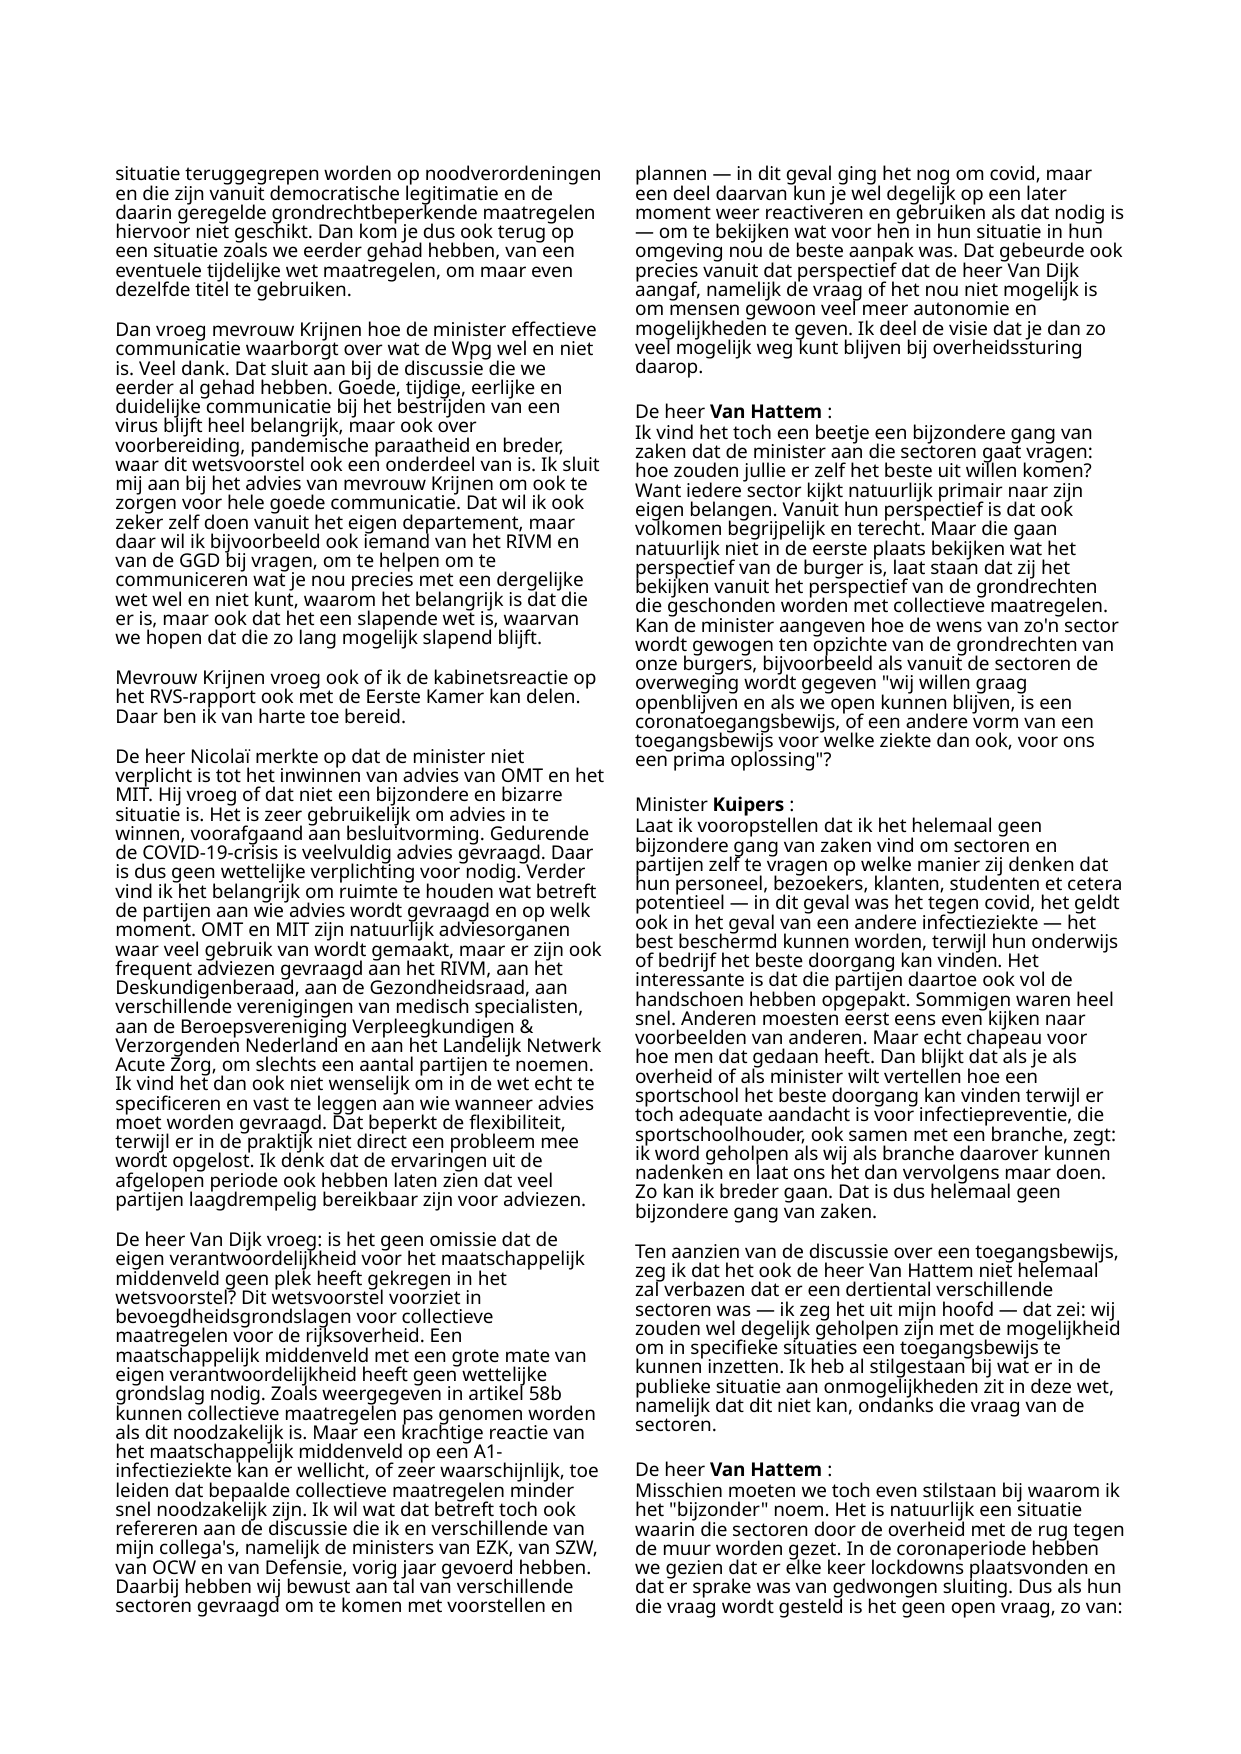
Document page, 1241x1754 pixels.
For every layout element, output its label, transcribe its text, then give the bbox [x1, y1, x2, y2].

text De heer Van Hattem : [635, 1456, 1125, 1482]
text situatie teruggegrepen worden op noodverordeningen en die zijn vanuit democratische legitimatie en de daarin geregelde grondrechtbeperkende maatregelen hiervoor niet geschikt. Dan kom je dus ook terug op een situatie zoals we eerder gehad hebben, van een eventuele tijdelijke wet maatregelen, om maar even dezelfde titel te gebruiken. [115, 165, 605, 300]
text Misschien moeten we toch even stilstaan bij waarom ik het "bijzonder" noem. Het is natuurlijk een situatie waarin die sectoren door de overheid met de rug tegen de muur worden gezet. In de coronaperiode hebben we gezien dat er elke keer lockdowns plaatsvonden en dat er sprake was van gedwongen sluiting. Dus als hun die vraag wordt gesteld is het geen open vraag, zo van: [635, 1482, 1125, 1617]
text De heer Van Hattem : [635, 398, 1125, 424]
text De heer Nicolaï merkte op dat de minister niet verplicht is tot het inwinnen van advies van OMT en het MIT. Hij vroeg of dat niet een bijzondere en bizarre situatie is. Het is zeer gebruikelijk om advies in te winnen, voorafgaand aan besluitvorming. Gedurende de COVID-19-crisis is veelvuldig advies gevraagd. Daar is dus geen wettelijke verplichting voor nodig. Verder vind ik het belangrijk om ruimte te houden wat betreft de partijen aan wie advies wordt gevraagd en op welk moment. OMT en MIT zijn natuurlijk adviesorganen waar veel gebruik van wordt gemaakt, maar er zijn ook frequent adviezen gevraagd aan het RIVM, aan het Deskundigenberaad, aan de Gezondheidsraad, aan verschillende verenigingen van medisch specialisten, aan de Beroepsvereniging Verpleegkundigen & Verzorgenden Nederland en aan het Landelijk Netwerk Acute Zorg, om slechts een aantal partijen te noemen. Ik vind het dan ook niet wenselijk om in de wet echt te specificeren en vast te leggen aan wie wanneer advies moet worden gevraagd. Dat beperkt de flexibiliteit, terwijl er in de praktijk niet direct een probleem mee wordt opgelost. Ik denk dat de ervaringen uit de afgelopen periode ook hebben laten zien dat veel partijen laagdrempelig bereikbaar zijn voor adviezen. [115, 748, 605, 1210]
text Minister Kuipers : [635, 792, 1125, 817]
text Ik vind het toch een beetje een bijzondere gang van zaken dat de minister aan die sectoren gaat vragen: hoe zouden jullie er zelf het beste uit willen komen? Want iedere sector kijkt natuurlijk primair naar zijn eigen belangen. Vanuit hun perspectief is dat ook volkomen begrijpelijk en terecht. Maar die gaan natuurlijk niet in de eerste plaats bekijken wat het perspectief van de burger is, laat staan dat zij het bekijken vanuit het perspectief van de grondrechten die geschonden worden met collectieve maatregelen. Kan de minister aangeven hoe de wens van zo'n sector wordt gewogen ten opzichte van de grondrechten van onze burgers, bijvoorbeeld als vanuit de sectoren de overweging wordt gegeven "wij willen graag openblijven en als we open kunnen blijven, is een coronatoegangsbewijs, of een andere vorm van een toegangsbewijs voor welke ziekte dan ook, voor ons een prima oplossing"? [635, 424, 1125, 771]
text Mevrouw Krijnen vroeg ook of ik de kabinetsreactie op het RVS-rapport ook met de Eerste Kamer kan delen. Daar ben ik van harte toe bereid. [115, 669, 605, 727]
text De heer Van Dijk vroeg: is het geen omissie dat de eigen verantwoordelijkheid voor het maatschappelijk middenveld geen plek heeft gekregen in het wetsvoorstel? Dit wetsvoorstel voorziet in bevoegdheidsgrondslagen voor collectieve maatregelen voor de rijksoverheid. Een maatschappelijk middenveld met een grote mate van eigen verantwoordelijkheid heeft geen wettelijke grondslag nodig. Zoals weergegeven in artikel 58b kunnen collectieve maatregelen pas genomen worden als dit noodzakelijk is. Maar een krachtige reactie van het maatschappelijk middenveld op een A1-infectieziekte kan er wellicht, of zeer waarschijnlijk, toe leiden dat bepaalde collectieve maatregelen minder snel noodzakelijk zijn. Ik wil wat dat betreft toch ook refereren aan de discussie die ik en verschillende van mijn collega's, namelijk de ministers van EZK, van SZW, van OCW en van Defensie, vorig jaar gevoerd hebben. Daarbij hebben wij bewust aan tal van verschillende sectoren gevraagd om te komen met voorstellen en [115, 1231, 605, 1616]
text Laat ik vooropstellen dat ik het helemaal geen bijzondere gang van zaken vind om sectoren en partijen zelf te vragen op welke manier zij denken dat hun personeel, bezoekers, klanten, studenten et cetera potentieel — in dit geval was het tegen covid, het geldt ook in het geval van een andere infectieziekte — het best beschermd kunnen worden, terwijl hun onderwijs of bedrijf het beste doorgang kan vinden. Het interessante is dat die partijen daartoe ook vol de handschoen hebben opgepakt. Sommigen waren heel snel. Anderen moesten eerst eens even kijken naar voorbeelden van anderen. Maar echt chapeau voor hoe men dat gedaan heeft. Dan blijkt dat als je als overheid of als minister wilt vertellen hoe een sportschool het beste doorgang kan vinden terwijl er toch adequate aandacht is voor infectiepreventie, die sportschoolhouder, ook samen met een branche, zegt: ik word geholpen als wij als branche daarover kunnen nadenken en laat ons het dan vervolgens maar doen. Zo kan ik breder gaan. Dat is dus helemaal geen bijzondere gang van zaken. [635, 817, 1125, 1222]
text Dan vroeg mevrouw Krijnen hoe de minister effectieve communicatie waarborgt over wat de Wpg wel en niet is. Veel dank. Dat sluit aan bij de discussie die we eerder al gehad hebben. Goede, tijdige, eerlijke en duidelijke communicatie bij het bestrijden van een virus blijft heel belangrijk, maar ook over voorbereiding, pandemische paraatheid en breder, waar dit wetsvoorstel ook een onderdeel van is. Ik sluit mij aan bij het advies van mevrouw Krijnen om ook te zorgen voor hele goede communicatie. Dat wil ik ook zeker zelf doen vanuit het eigen departement, maar daar wil ik bijvoorbeeld ook iemand van het RIVM en van de GGD bij vragen, om te helpen om te communiceren wat je nou precies met een dergelijke wet wel en niet kunt, waarom het belangrijk is dat die er is, maar ook dat het een slapende wet is, waarvan we hopen dat die zo lang mogelijk slapend blijft. [115, 321, 605, 648]
text Ten aanzien van de discussie over een toegangsbewijs, zeg ik dat het ook de heer Van Hattem niet helemaal zal verbazen dat er een dertiental verschillende sectoren was — ik zeg het uit mijn hoofd — dat zei: wij zouden wel degelijk geholpen zijn met de mogelijkheid om in specifieke situaties een toegangsbewijs te kunnen inzetten. Ik heb al stilgestaan bij wat er in de publieke situatie aan onmogelijkheden zit in deze wet, namelijk dat dit niet kan, ondanks die vraag van de sectoren. [635, 1243, 1125, 1435]
text plannen — in dit geval ging het nog om covid, maar een deel daarvan kun je wel degelijk op een later moment weer reactiveren en gebruiken als dat nodig is — om te bekijken wat voor hen in hun situatie in hun omgeving nou de beste aanpak was. Dat gebeurde ook precies vanuit dat perspectief dat de heer Van Dijk aangaf, namelijk de vraag of het nou niet mogelijk is om mensen gewoon veel meer autonomie en mogelijkheden te geven. Ik deel de visie dat je dan zo veel mogelijk weg kunt blijven bij overheidssturing daarop. [635, 165, 1125, 377]
